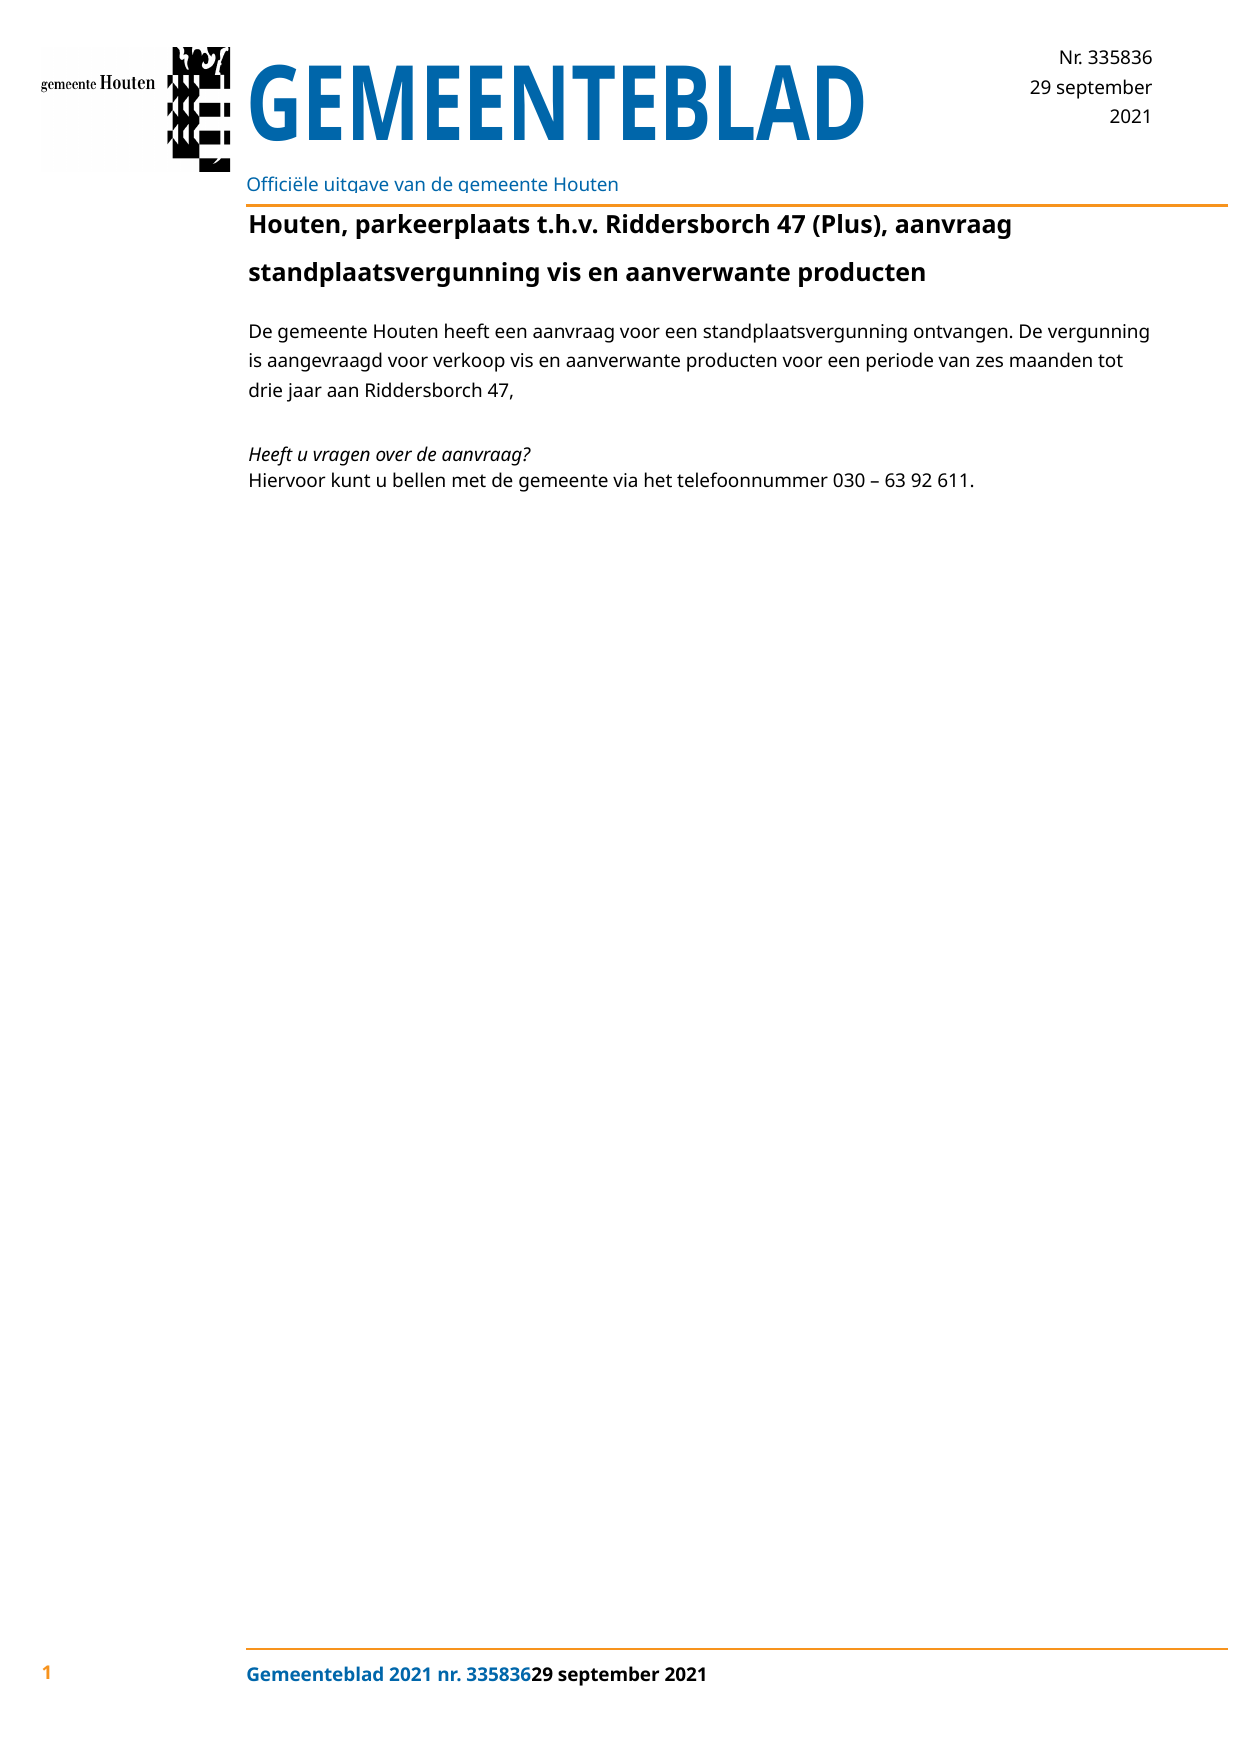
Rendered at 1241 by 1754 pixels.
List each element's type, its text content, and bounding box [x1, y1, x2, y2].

text De gemeente Houten heeft een aanvraag voor een standplaatsvergunning ontvangen. De vergunning is aangevraagd voor verkoop vis en aanverwante producten voor een periode van zes maanden tot drie jaar aan Riddersborch 47, [248, 318, 1152, 403]
text Houten, parkeerplaats t.h.v. Riddersborch 47 (Plus), aanvraag standplaatsvergunning vis en aanverwante producten [248, 207, 1152, 288]
picture [41, 47, 231, 172]
text Hiervoor kunt u bellen met de gemeente via het telefoonnummer 030 – 63 92 611. [248, 467, 1152, 492]
text Heeft u vragen over de aanvraag? [248, 441, 1152, 467]
